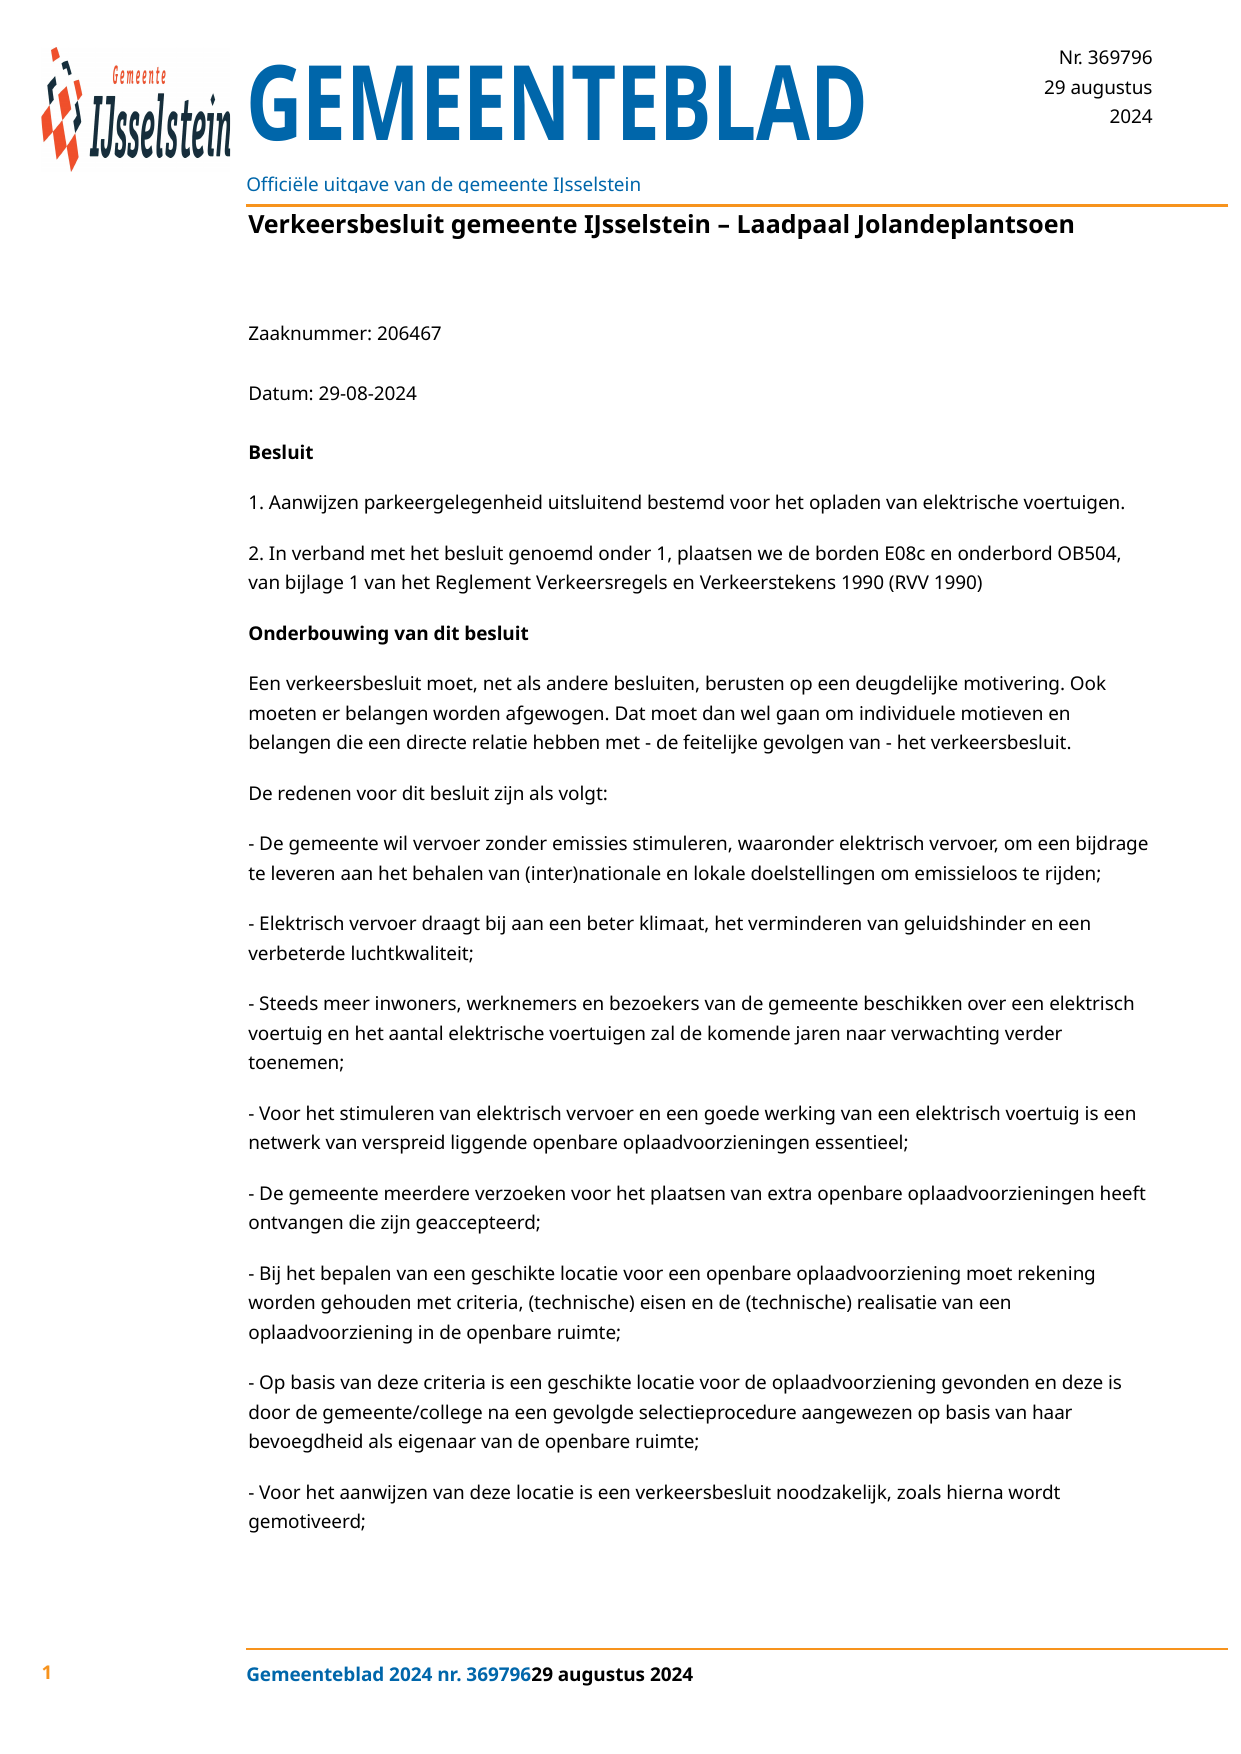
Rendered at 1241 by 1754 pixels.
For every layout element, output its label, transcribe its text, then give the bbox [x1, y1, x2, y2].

text De redenen voor dit besluit zijn als volgt: [248, 780, 1152, 806]
text - Voor het stimuleren van elektrisch vervoer en een goede werking van een elektrisch voertuig is een netwerk van verspreid liggende openbare oplaadvoorzieningen essentieel; [248, 1100, 1152, 1155]
text Besluit [248, 439, 1152, 465]
text Verkeersbesluit gemeente IJsselstein – Laadpaal Jolandeplantsoen [248, 207, 1152, 241]
text Onderbouwing van dit besluit [248, 620, 1152, 646]
text - De gemeente meerdere verzoeken voor het plaatsen van extra openbare oplaadvoorzieningen heeft ontvangen die zijn geaccepteerd; [248, 1180, 1152, 1235]
text - Voor het aanwijzen van deze locatie is een verkeersbesluit noodzakelijk, zoals hierna wordt gemotiveerd; [248, 1479, 1152, 1534]
text 2. In verband met het besluit genoemd onder 1, plaatsen we de borden E08c en onderbord OB504, van bijlage 1 van het Reglement Verkeersregels en Verkeerstekens 1990 (RVV 1990) [248, 540, 1152, 595]
text Een verkeersbesluit moet, net als andere besluiten, berusten op een deugdelijke motivering. Ook moeten er belangen worden afgewogen. Dat moet dan wel gaan om individuele motieven en belangen die een directe relatie hebben met - de feitelijke gevolgen van - het verkeersbesluit. [248, 670, 1152, 755]
text Datum: 29-08-2024 [248, 380, 1152, 406]
text - Steeds meer inwoners, werknemers en bezoekers van de gemeente beschikken over een elektrisch voertuig en het aantal elektrische voertuigen zal de komende jaren naar verwachting verder toenemen; [248, 990, 1152, 1075]
text 1. Aanwijzen parkeergelegenheid uitsluitend bestemd voor het opladen van elektrische voertuigen. [248, 489, 1152, 515]
text - Elektrisch vervoer draagt bij aan een beter klimaat, het verminderen van geluidshinder en een verbeterde luchtkwaliteit; [248, 910, 1152, 966]
text - Bij het bepalen van een geschikte locatie voor een openbare oplaadvoorziening moet rekening worden gehouden met criteria, (technische) eisen en de (technische) realisatie van een oplaadvoorziening in de openbare ruimte; [248, 1260, 1152, 1345]
text - De gemeente wil vervoer zonder emissies stimuleren, waaronder elektrisch vervoer, om een bijdrage te leveren aan het behalen van (inter)nationale en lokale doelstellingen om emissieloos te rijden; [248, 830, 1152, 886]
text - Op basis van deze criteria is een geschikte locatie voor de oplaadvoorziening gevonden en deze is door de gemeente/college na een gevolgde selectieprocedure aangewezen op basis van haar bevoegdheid als eigenaar van de openbare ruimte; [248, 1369, 1152, 1454]
text Zaaknummer: 206467 [248, 321, 1152, 346]
picture [41, 47, 231, 172]
